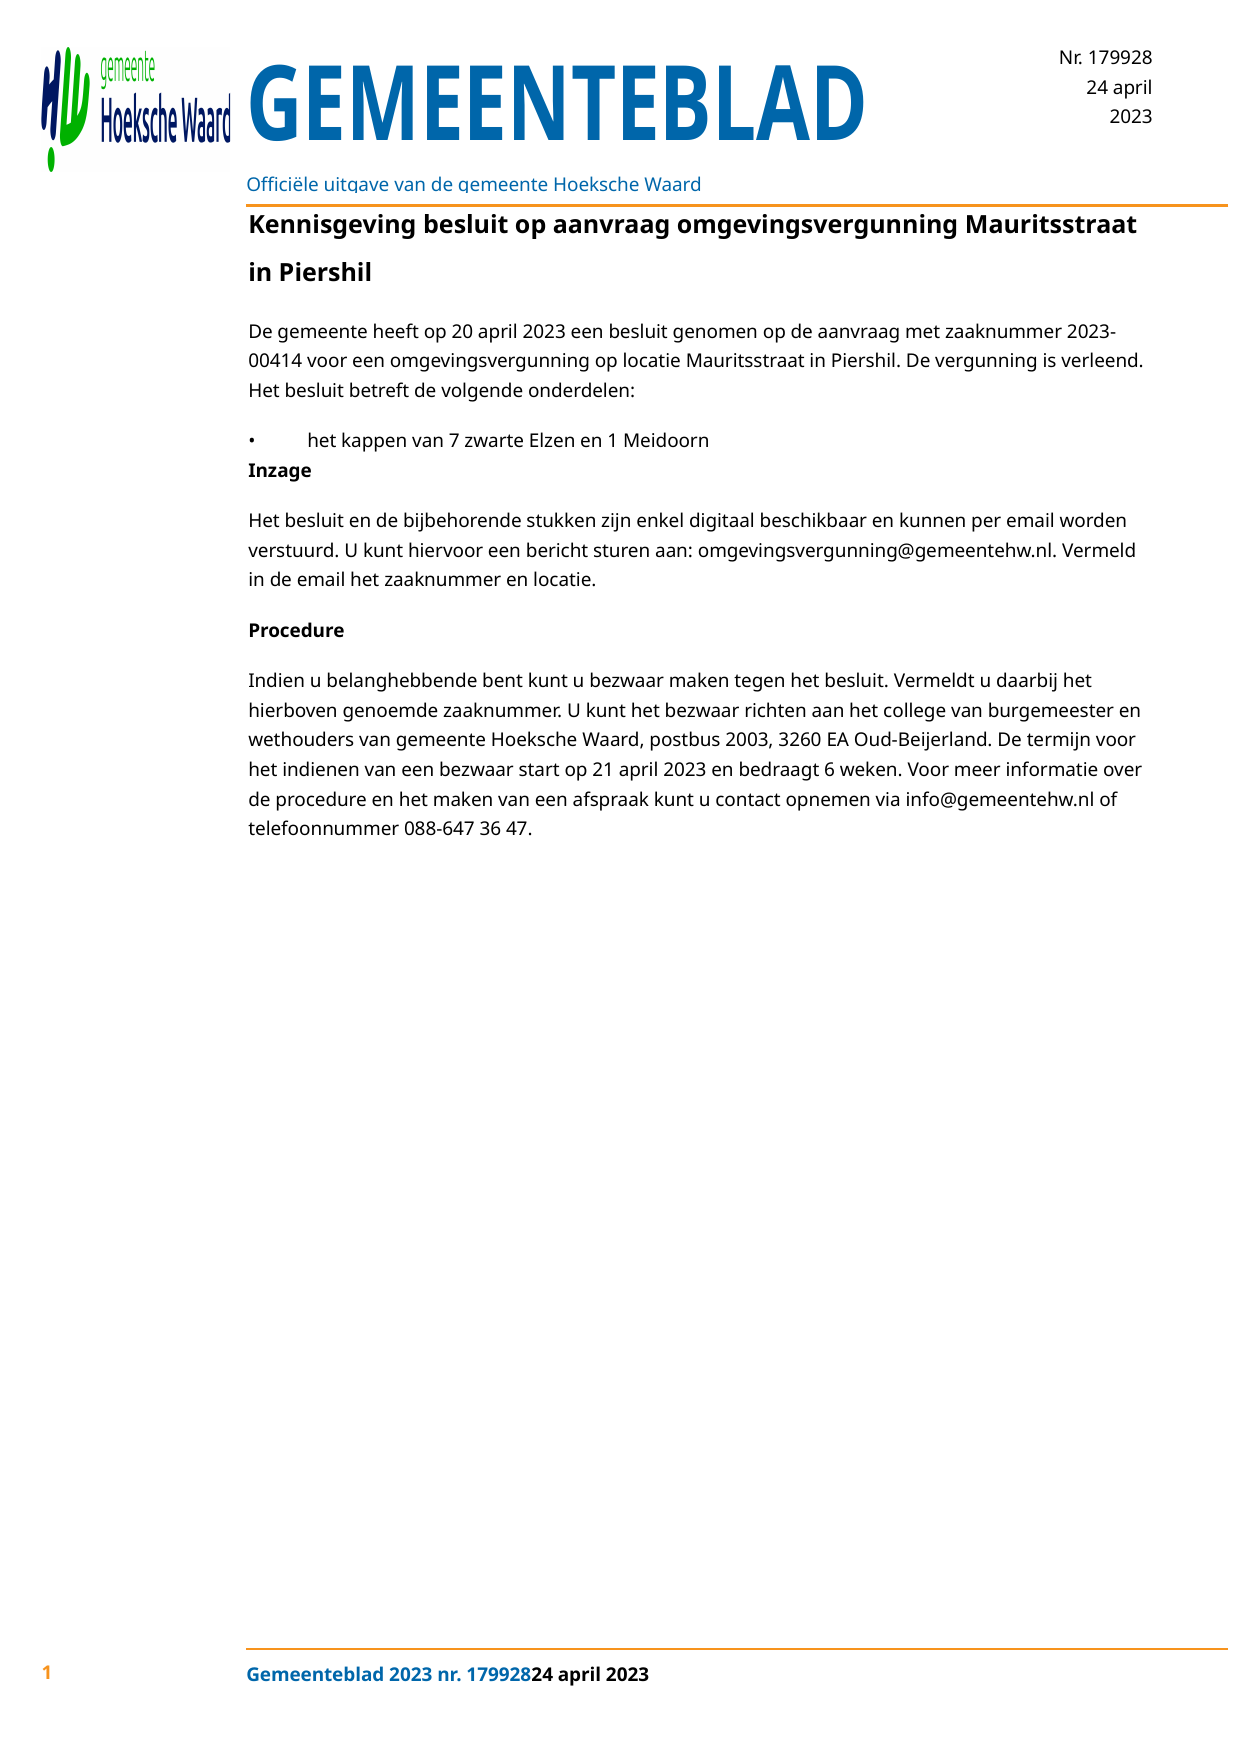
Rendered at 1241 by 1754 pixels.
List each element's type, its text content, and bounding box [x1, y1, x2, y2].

text Het besluit en de bijbehorende stukken zijn enkel digitaal beschikbaar en kunnen per email worden verstuurd. U kunt hiervoor een bericht sturen aan: omgevingsvergunning@gemeentehw.nl. Vermeld in de email het zaaknummer en locatie. [248, 507, 1152, 592]
text Inzage [248, 457, 1152, 483]
text De gemeente heeft op 20 april 2023 een besluit genomen op de aanvraag met zaaknummer 2023-00414 voor een omgevingsvergunning op locatie Mauritsstraat in Piershil. De vergunning is verleend. Het besluit betreft de volgende onderdelen: [248, 318, 1152, 403]
text Kennisgeving besluit op aanvraag omgevingsvergunning Mauritsstraat in Piershil [248, 207, 1152, 288]
list het kappen van 7 zwarte Elzen en 1 Meidoorn [248, 427, 1152, 453]
picture [41, 47, 231, 172]
text Procedure [248, 617, 1152, 643]
text Indien u belanghebbende bent kunt u bezwaar maken tegen het besluit. Vermeldt u daarbij het hierboven genoemde zaaknummer. U kunt het bezwaar richten aan het college van burgemeester en wethouders van gemeente Hoeksche Waard, postbus 2003, 3260 EA Oud-Beijerland. De termijn voor het indienen van een bezwaar start op 21 april 2023 en bedraagt 6 weken. Voor meer informatie over de procedure en het maken van een afspraak kunt u contact opnemen via info@gemeentehw.nl of telefoonnummer 088-647 36 47. [248, 667, 1152, 841]
